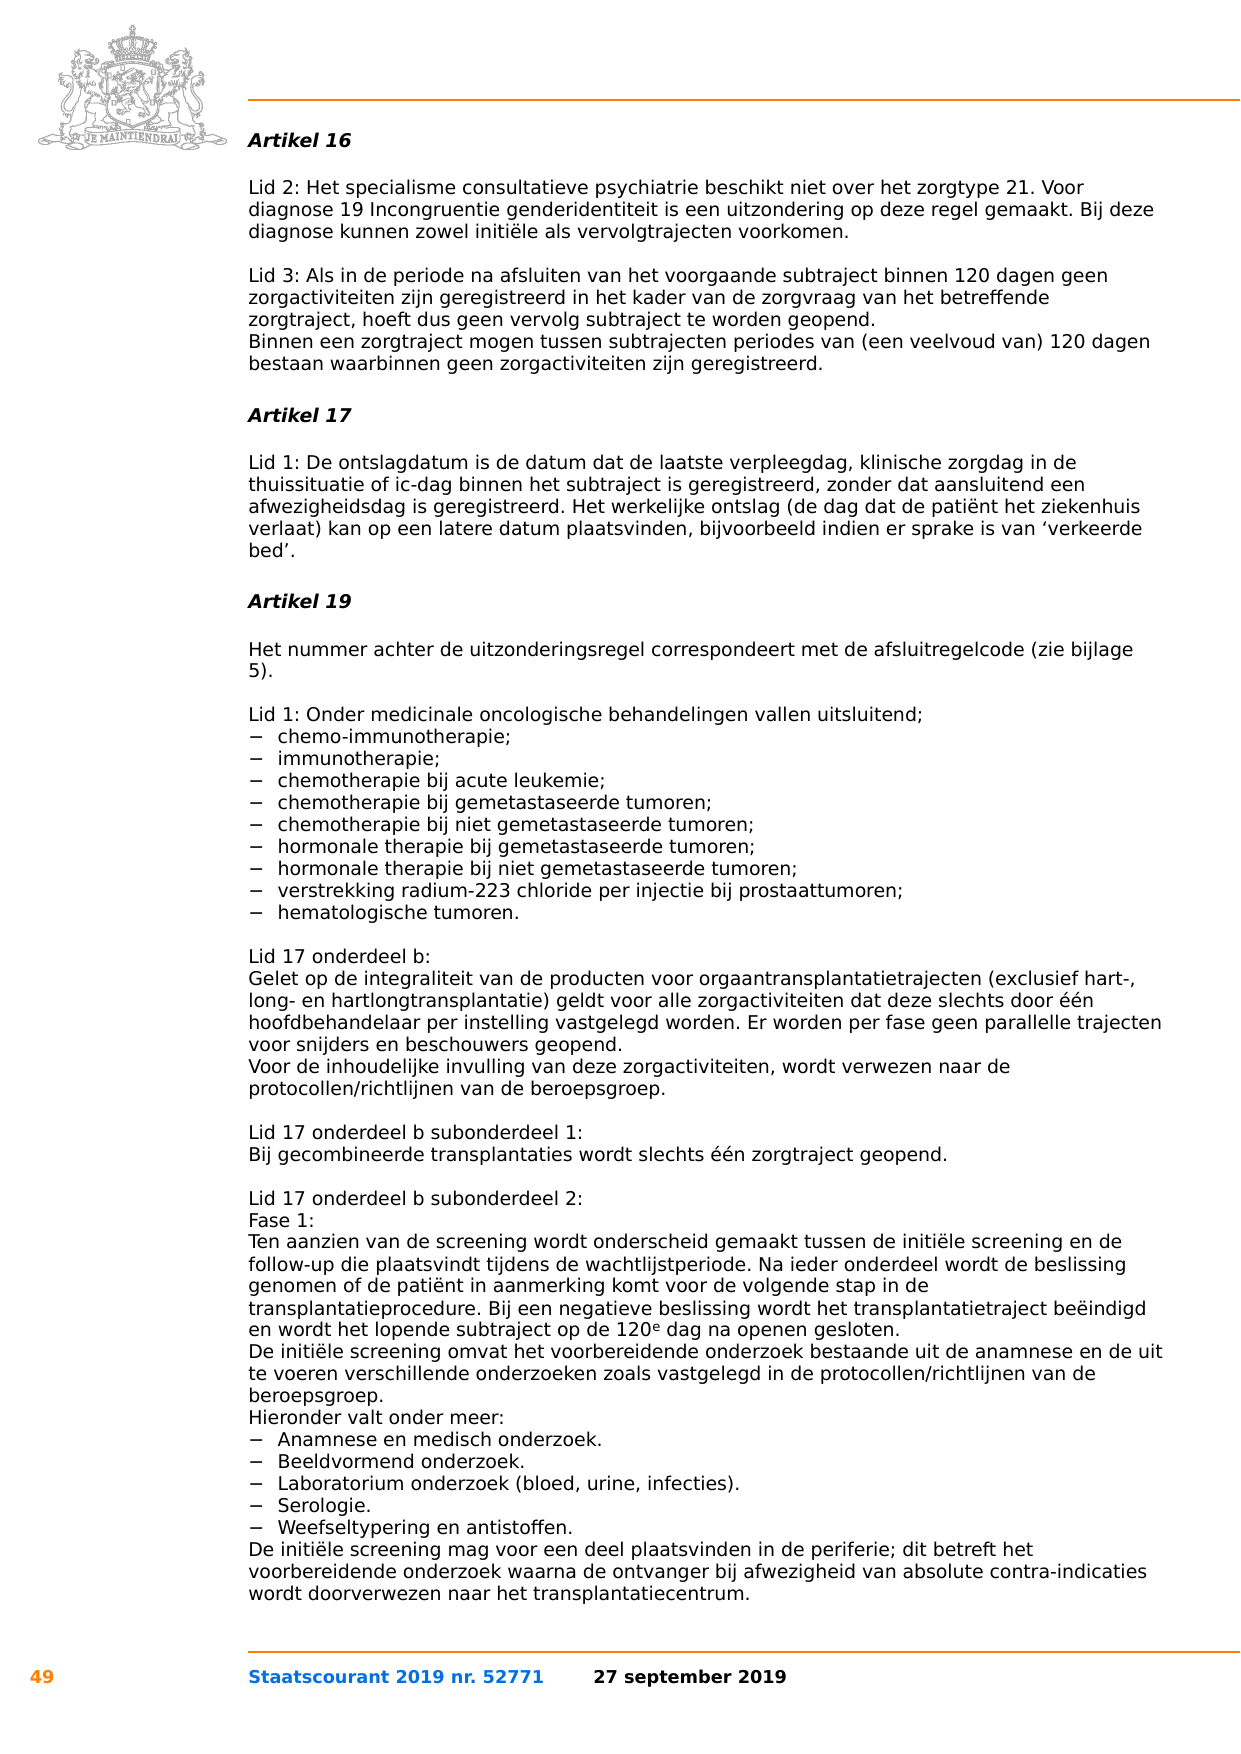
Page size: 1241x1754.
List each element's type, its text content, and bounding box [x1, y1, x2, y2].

text Het nummer achter de uitzonderingsregel correspondeert met de afsluitregelcode (zie bijlage 5). [248, 638, 1163, 682]
picture [38, 25, 227, 150]
text − chemotherapie bij niet gemetastaseerde tumoren; [248, 814, 1163, 836]
text − chemo-immunotherapie; [248, 726, 1163, 748]
text − hormonale therapie bij niet gemetastaseerde tumoren; [248, 858, 1163, 880]
subtitle Artikel 16 [248, 130, 1163, 152]
text Bij gecombineerde transplantaties wordt slechts één zorgtraject geopend. [248, 1144, 1163, 1166]
text − Weefseltypering en antistoffen. [248, 1517, 1163, 1539]
text Lid 17 onderdeel b subonderdeel 2: [248, 1187, 1163, 1209]
text De initiële screening mag voor een deel plaatsvinden in de periferie; dit betreft het voorbereidende onderzoek waarna de ontvanger bij afwezigheid van absolute contra-indicaties wordt doorverwezen naar het transplantatiecentrum. [248, 1539, 1163, 1605]
text Lid 2: Het specialisme consultatieve psychiatrie beschikt niet over het zorgtype 21. Voor diagnose 19 Incongruentie genderidentiteit is een uitzondering op deze regel gemaakt. Bij deze diagnose kunnen zowel initiële als vervolgtrajecten voorkomen. [248, 177, 1163, 243]
text Lid 3: Als in de periode na afsluiten van het voorgaande subtraject binnen 120 dagen geen zorgactiviteiten zijn geregistreerd in het kader van de zorgvraag van het betreffende zorgtraject, hoeft dus geen vervolg subtraject te worden geopend. [248, 265, 1163, 331]
text Gelet op de integraliteit van de producten voor orgaantransplantatietrajecten (exclusief hart-, long- en hartlongtransplantatie) geldt voor alle zorgactiviteiten dat deze slechts door één hoofdbehandelaar per instelling vastgelegd worden. Er worden per fase geen parallelle trajecten voor snijders en beschouwers geopend. [248, 968, 1163, 1056]
text De initiële screening omvat het voorbereidende onderzoek bestaande uit de anamnese en de uit te voeren verschillende onderzoeken zoals vastgelegd in de protocollen/richtlijnen van de beroepsgroep. [248, 1341, 1163, 1407]
text Lid 17 onderdeel b subonderdeel 1: [248, 1122, 1163, 1144]
text Lid 17 onderdeel b: [248, 946, 1163, 968]
text − hormonale therapie bij gemetastaseerde tumoren; [248, 836, 1163, 858]
text Lid 1: De ontslagdatum is de datum dat de laatste verpleegdag, klinische zorgdag in de thuissituatie of ic-dag binnen het subtraject is geregistreerd, zonder dat aansluitend een afwezigheidsdag is geregistreerd. Het werkelijke ontslag (de dag dat de patiënt het ziekenhuis verlaat) kan op een latere datum plaatsvinden, bijvoorbeeld indien er sprake is van ‘verkeerde bed’. [248, 452, 1163, 561]
text − hematologische tumoren. [248, 902, 1163, 924]
text − immunotherapie; [248, 748, 1163, 770]
text − chemotherapie bij gemetastaseerde tumoren; [248, 792, 1163, 814]
text − Anamnese en medisch onderzoek. [248, 1429, 1163, 1451]
text Lid 1: Onder medicinale oncologische behandelingen vallen uitsluitend; [248, 704, 1163, 726]
text − Serologie. [248, 1495, 1163, 1517]
subtitle Artikel 19 [248, 591, 1163, 613]
text − verstrekking radium-223 chloride per injectie bij prostaattumoren; [248, 880, 1163, 902]
text Binnen een zorgtraject mogen tussen subtrajecten periodes van (een veelvoud van) 120 dagen bestaan waarbinnen geen zorgactiviteiten zijn geregistreerd. [248, 331, 1163, 374]
text Hieronder valt onder meer: [248, 1407, 1163, 1429]
text − Beeldvormend onderzoek. [248, 1451, 1163, 1473]
text Voor de inhoudelijke invulling van deze zorgactiviteiten, wordt verwezen naar de protocollen/richtlijnen van de beroepsgroep. [248, 1056, 1163, 1100]
text Ten aanzien van de screening wordt onderscheid gemaakt tussen de initiële screening en de follow-up die plaatsvindt tijdens de wachtlijstperiode. Na ieder onderdeel wordt de beslissing genomen of de patiënt in aanmerking komt voor de volgende stap in de transplantatieprocedure. Bij een negatieve beslissing wordt het transplantatietraject beëindigd en wordt het lopende subtraject op de 120e dag na openen gesloten. [248, 1231, 1163, 1341]
subtitle Artikel 17 [248, 404, 1163, 427]
text − chemotherapie bij acute leukemie; [248, 770, 1163, 792]
text − Laboratorium onderzoek (bloed, urine, infecties). [248, 1473, 1163, 1495]
text Fase 1: [248, 1209, 1163, 1231]
